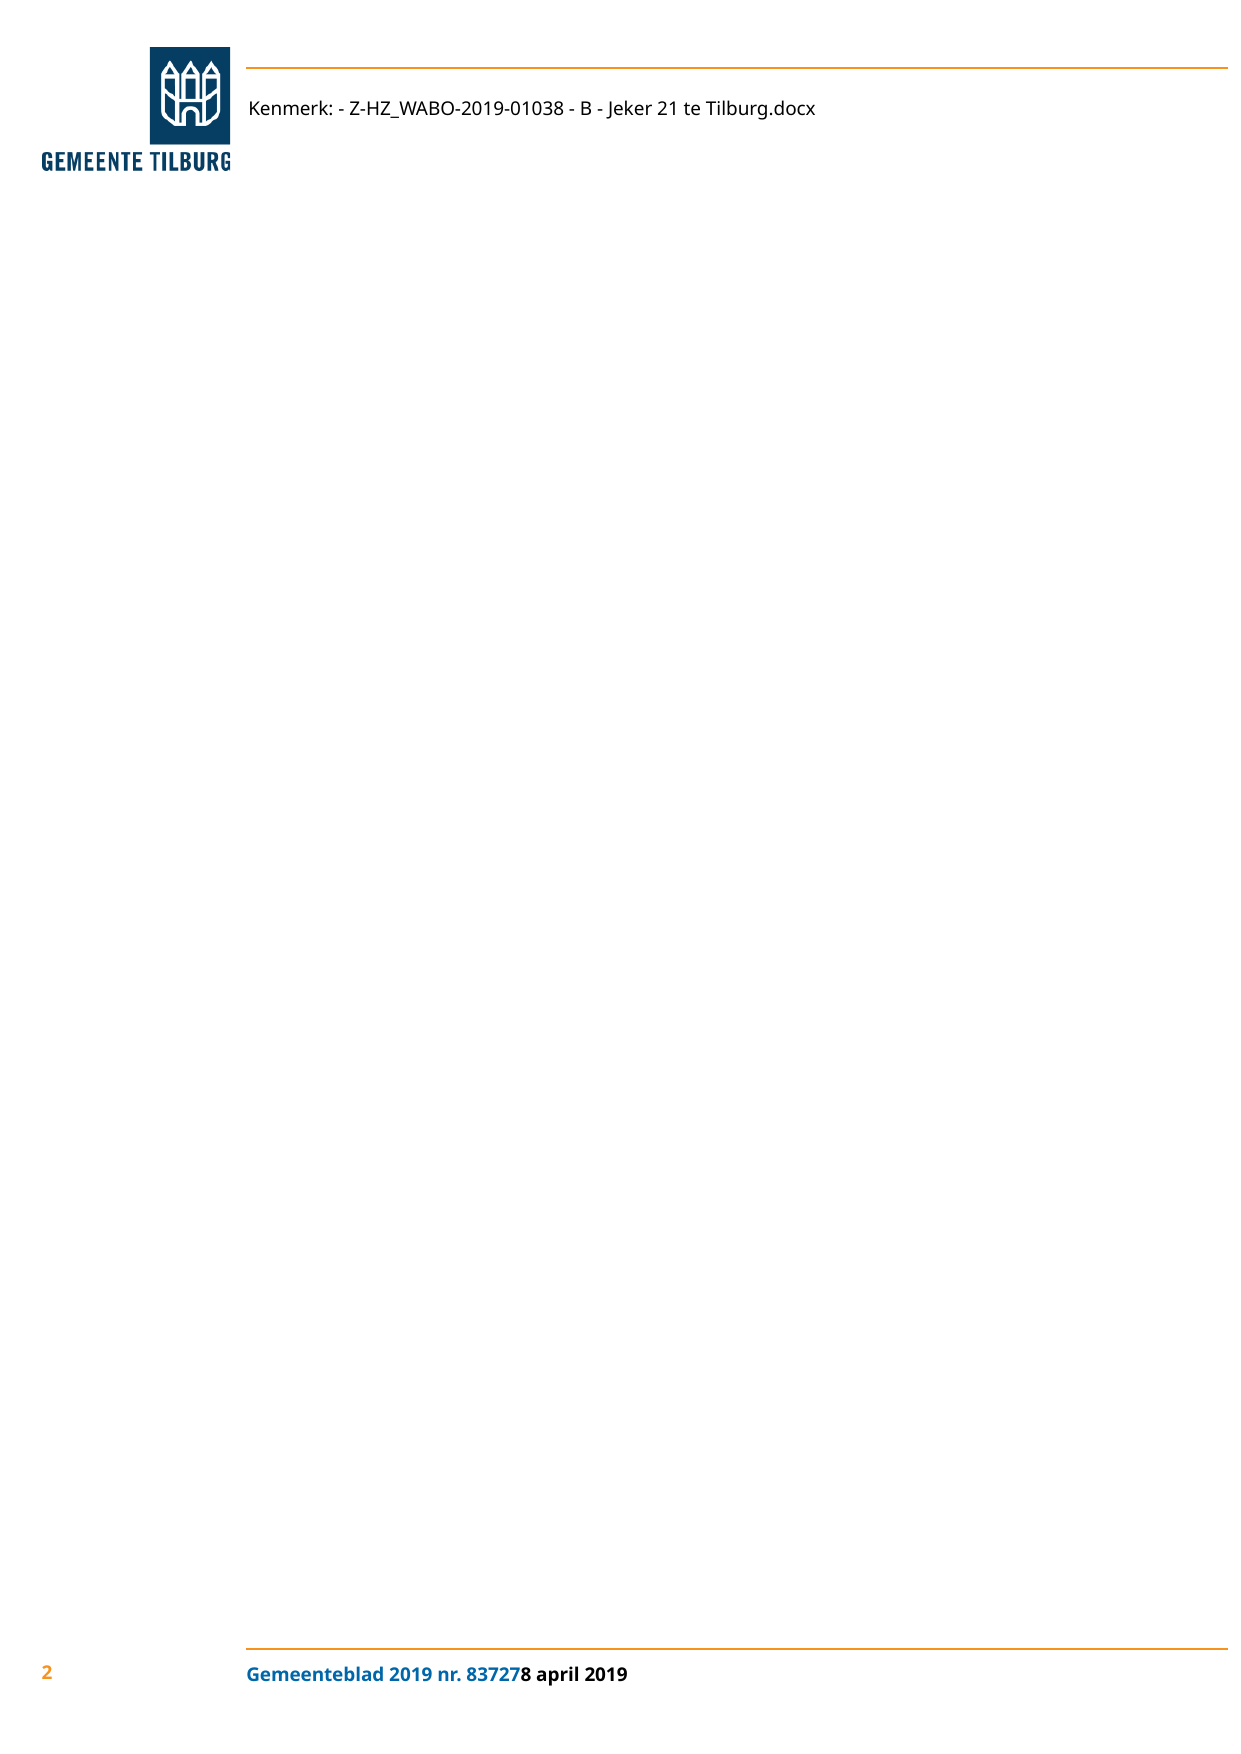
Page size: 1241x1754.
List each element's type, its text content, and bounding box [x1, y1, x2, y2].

text Kenmerk: - Z-HZ_WABO-2019-01038 - B - Jeker 21 te Tilburg.docx [248, 95, 1152, 121]
picture [41, 47, 231, 172]
